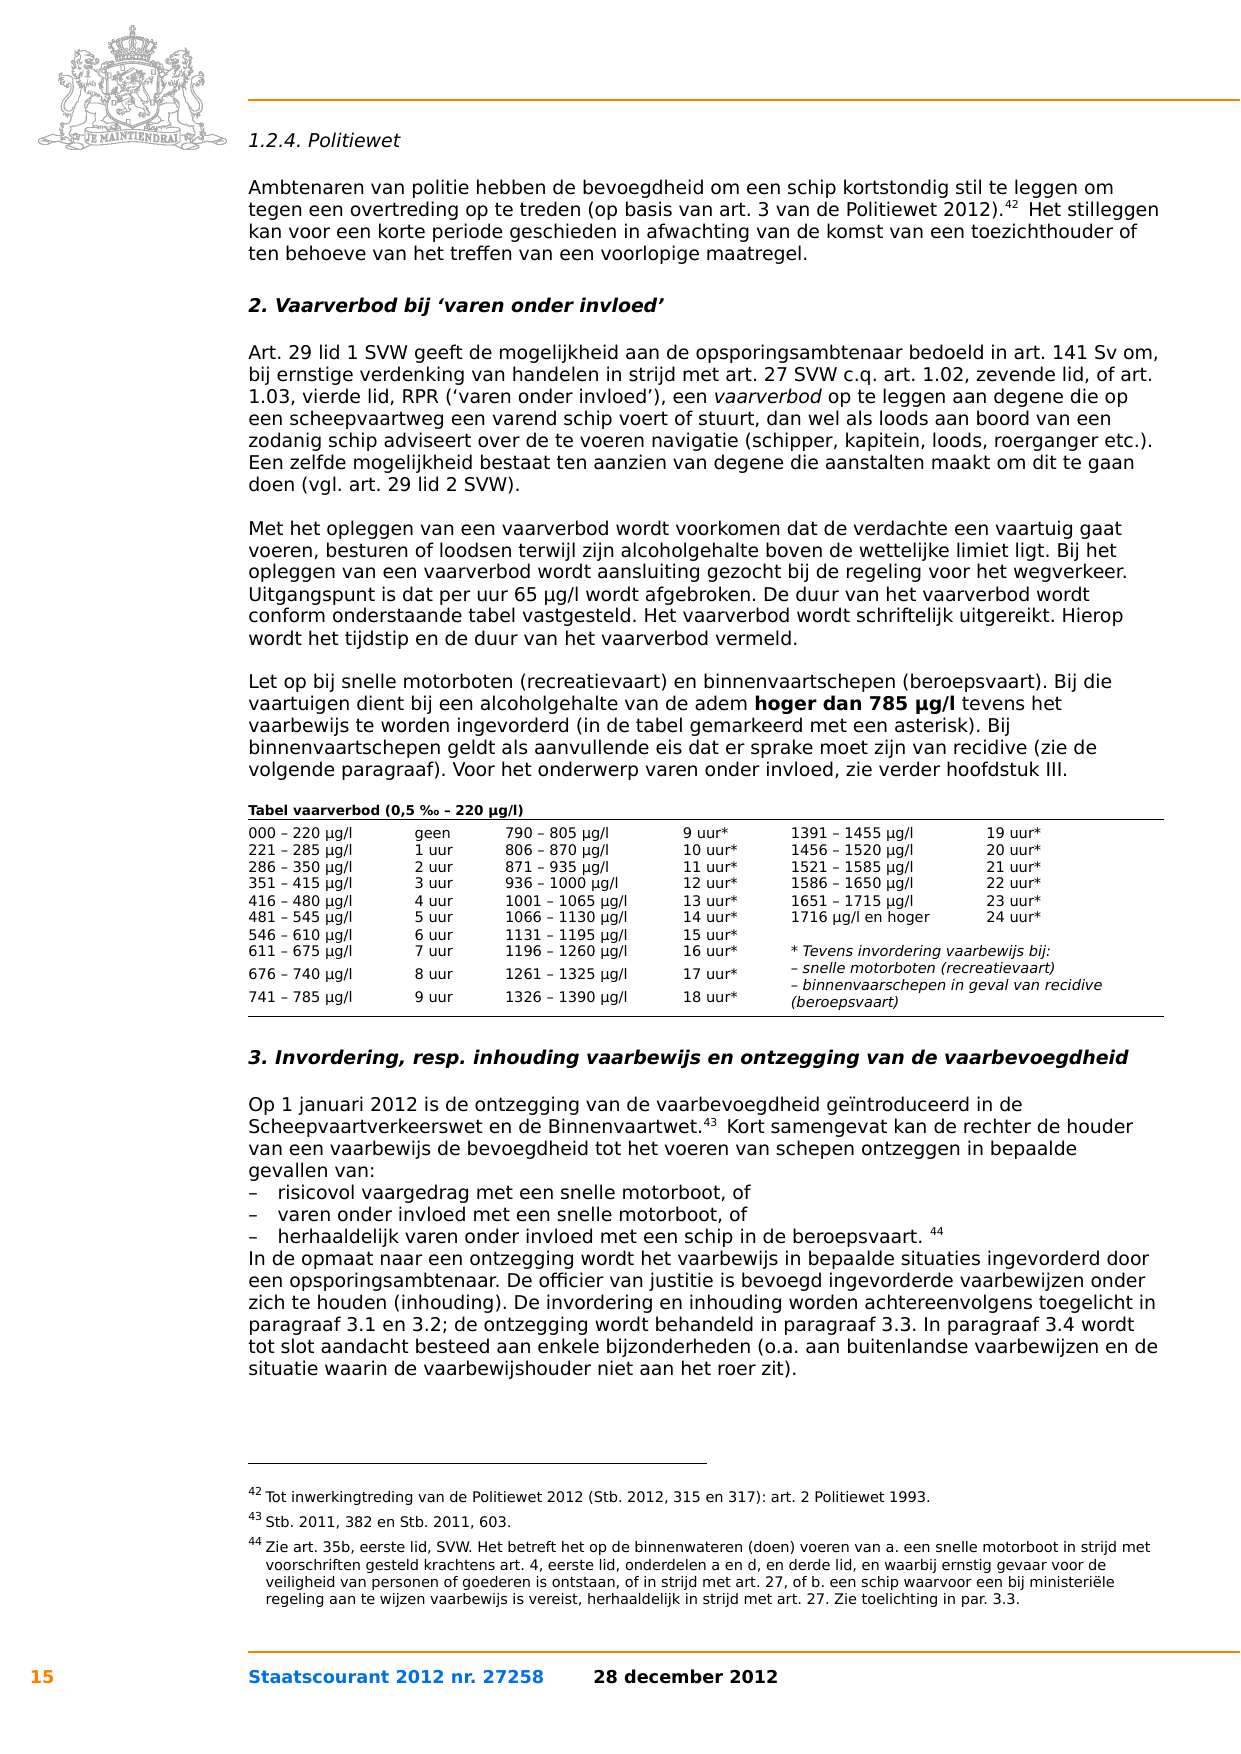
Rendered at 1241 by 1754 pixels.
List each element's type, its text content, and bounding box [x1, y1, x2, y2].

text Ambtenaren van politie hebben de bevoegdheid om een schip kortstondig stil te leggen om tegen een overtreding op te treden (op basis van art. 3 van de Politiewet 2012). Het stilleggen kan voor een korte periode geschieden in afwachting van de komst van een toezichthouder of ten behoeve van het treffen van een voorlopige maatregel. [248, 177, 1163, 265]
table_cell 20 uur* [980, 841, 1163, 858]
table_cell 21 uur* [980, 859, 1163, 875]
table_cell 18 uur* [677, 988, 785, 1016]
table_cell 1716 µg/l en hoger [785, 909, 980, 926]
table_cell geen [409, 820, 499, 841]
text Art. 29 lid 1 SVW geeft de mogelijkheid aan de opsporingsambtenaar bedoeld in art. 141 Sv om, bij ernstige verdenking van handelen in strijd met art. 27 SVW c.q. art. 1.02, zevende lid, of art. 1.03, vierde lid, RPR (‘varen onder invloed’), een vaarverbod op te leggen aan degene die op een scheepvaartweg een varend schip voert of stuurt, dan wel als loods aan boord van een zodanig schip adviseert over de te voeren navigatie (schipper, kapitein, loods, roerganger etc.). Een zelfde mogelijkheid bestaat ten aanzien van degene die aanstalten maakt om dit te gaan doen (vgl. art. 29 lid 2 SVW). [248, 342, 1163, 496]
table_cell 1001 – 1065 µg/l [499, 893, 677, 909]
table_cell 9 uur* [677, 820, 785, 841]
table_cell 1 uur [409, 841, 499, 858]
subtitle 3. Invordering, resp. inhouding vaarbewijs en ontzegging van de vaarbevoegdheid [248, 1047, 1163, 1069]
table_cell 1651 – 1715 µg/l [785, 893, 980, 909]
table_cell 7 uur [409, 943, 499, 965]
table_cell 4 uur [409, 893, 499, 909]
table_cell 16 uur* [677, 943, 785, 965]
table_cell 806 – 870 µg/l [499, 841, 677, 858]
table_cell 11 uur* [677, 859, 785, 875]
text – herhaaldelijk varen onder invloed met een schip in de beroepsvaart. [248, 1226, 1163, 1248]
table_cell 741 – 785 µg/l [248, 988, 408, 1016]
table_cell 1196 – 1260 µg/l [499, 943, 677, 965]
table_cell 1261 – 1325 µg/l [499, 965, 677, 988]
table_cell 1066 – 1130 µg/l [499, 909, 677, 926]
table_cell 351 – 415 µg/l [248, 875, 408, 892]
table_cell 17 uur* [677, 965, 785, 988]
table_cell 611 – 675 µg/l [248, 943, 408, 965]
table_cell 000 – 220 µg/l [248, 820, 408, 841]
table_cell 481 – 545 µg/l [248, 909, 408, 926]
text In de opmaat naar een ontzegging wordt het vaarbewijs in bepaalde situaties ingevorderd door een opsporingsambtenaar. De officier van justitie is bevoegd ingevorderde vaarbewijzen onder zich te houden (inhouding). De invordering en inhouding worden achtereenvolgens toegelicht in paragraaf 3.1 en 3.2; de ontzegging wordt behandeld in paragraaf 3.3. In paragraaf 3.4 wordt tot slot aandacht besteed aan enkele bijzonderheden (o.a. aan buitenlandse vaarbewijzen en de situatie waarin de vaarbewijshouder niet aan het roer zit). [248, 1248, 1163, 1380]
table_cell [785, 926, 980, 943]
table_cell 676 – 740 µg/l [248, 965, 408, 988]
table_cell 790 – 805 µg/l [499, 820, 677, 841]
table_cell 1131 – 1195 μg/l [499, 926, 677, 943]
table_cell 13 uur* [677, 893, 785, 909]
table_cell * Tevens invordering vaarbewijs bij: – snelle motorboten (recreatievaart) – binnenvaarschepen in geval van recidive (beroepsvaart) [785, 943, 1163, 1016]
text Met het opleggen van een vaarverbod wordt voorkomen dat de verdachte een vaartuig gaat voeren, besturen of loodsen terwijl zijn alcoholgehalte boven de wettelijke limiet ligt. Bij het opleggen van een vaarverbod wordt aansluiting gezocht bij de regeling voor het wegverkeer. Uitgangspunt is dat per uur 65 µg/l wordt afgebroken. De duur van het vaarverbod wordt conform onderstaande tabel vastgesteld. Het vaarverbod wordt schriftelijk uitgereikt. Hierop wordt het tijdstip en de duur van het vaarverbod vermeld. [248, 517, 1163, 649]
text – risicovol vaargedrag met een snelle motorboot, of [248, 1182, 1163, 1204]
table_cell 871 – 935 µg/l [499, 859, 677, 875]
table_cell [980, 926, 1163, 943]
table_cell 14 uur* [677, 909, 785, 926]
table_cell 1456 – 1520 µg/l [785, 841, 980, 858]
text Zie art. 35b, eerste lid, SVW. Het betreft het op de binnenwateren (doen) voeren van a. een snelle motorboot in strijd met voorschriften gesteld krachtens art. 4, eerste lid, onderdelen a en d, en derde lid, en waarbij ernstig gevaar voor de veiligheid van personen of goederen is ontstaan, of in strijd met art. 27, of b. een schip waarvoor een bij ministeriële regeling aan te wijzen vaarbewijs is vereist, herhaaldelijk in strijd met art. 27. Zie toelichting in par. 3.3. [248, 1535, 1163, 1608]
table_cell 8 uur [409, 965, 499, 988]
table_cell 12 uur* [677, 875, 785, 892]
table_cell 1521 – 1585 µg/l [785, 859, 980, 875]
table_cell 24 uur* [980, 909, 1163, 926]
table_cell 286 – 350 μg/l [248, 859, 408, 875]
text Stb. 2011, 382 en Stb. 2011, 603. [248, 1510, 1163, 1532]
text Tot inwerkingtreding van de Politiewet 2012 (Stb. 2012, 315 en 317): art. 2 Politiewet 1993. [248, 1485, 1163, 1507]
picture [38, 25, 227, 150]
table_cell 2 uur [409, 859, 499, 875]
subtitle 1.2.4. Politiewet [248, 130, 1163, 152]
table_cell 936 – 1000 µg/l [499, 875, 677, 892]
table_cell 6 uur [409, 926, 499, 943]
table_cell 3 uur [409, 875, 499, 892]
table_cell 5 uur [409, 909, 499, 926]
text Let op bij snelle motorboten (recreatievaart) en binnenvaartschepen (beroepsvaart). Bij die vaartuigen dient bij een alcoholgehalte van de adem hoger dan 785 µg/l tevens het vaarbewijs te worden ingevorderd (in de tabel gemarkeerd met een asterisk). Bij binnenvaartschepen geldt als aanvullende eis dat er sprake moet zijn van recidive (zie de volgende paragraaf). Voor het onderwerp varen onder invloed, zie verder hoofdstuk III. [248, 671, 1163, 781]
table_header Tabel vaarverbod (0,5 ‰ – 220 µg/l) [248, 803, 1163, 819]
subtitle 2. Vaarverbod bij ‘varen onder invloed’ [248, 295, 1163, 317]
table_cell 1391 – 1455 µg/l [785, 820, 980, 841]
table_cell 221 – 285 μg/l [248, 841, 408, 858]
text Op 1 januari 2012 is de ontzegging van de vaarbevoegdheid geïntroduceerd in de Scheepvaartverkeerswet en de Binnenvaartwet. Kort samengevat kan de rechter de houder van een vaarbewijs de bevoegdheid tot het voeren van schepen ontzeggen in bepaalde gevallen van: [248, 1094, 1163, 1182]
table_cell 1586 – 1650 µg/l [785, 875, 980, 892]
table_cell 546 – 610 µg/l [248, 926, 408, 943]
table_cell 23 uur* [980, 893, 1163, 909]
table_cell 15 uur* [677, 926, 785, 943]
table_cell 19 uur* [980, 820, 1163, 841]
table_cell 9 uur [409, 988, 499, 1016]
table_cell 416 – 480 µg/l [248, 893, 408, 909]
table_cell 22 uur* [980, 875, 1163, 892]
text – varen onder invloed met een snelle motorboot, of [248, 1204, 1163, 1226]
table_cell 10 uur* [677, 841, 785, 858]
table_cell 1326 – 1390 µg/l [499, 988, 677, 1016]
